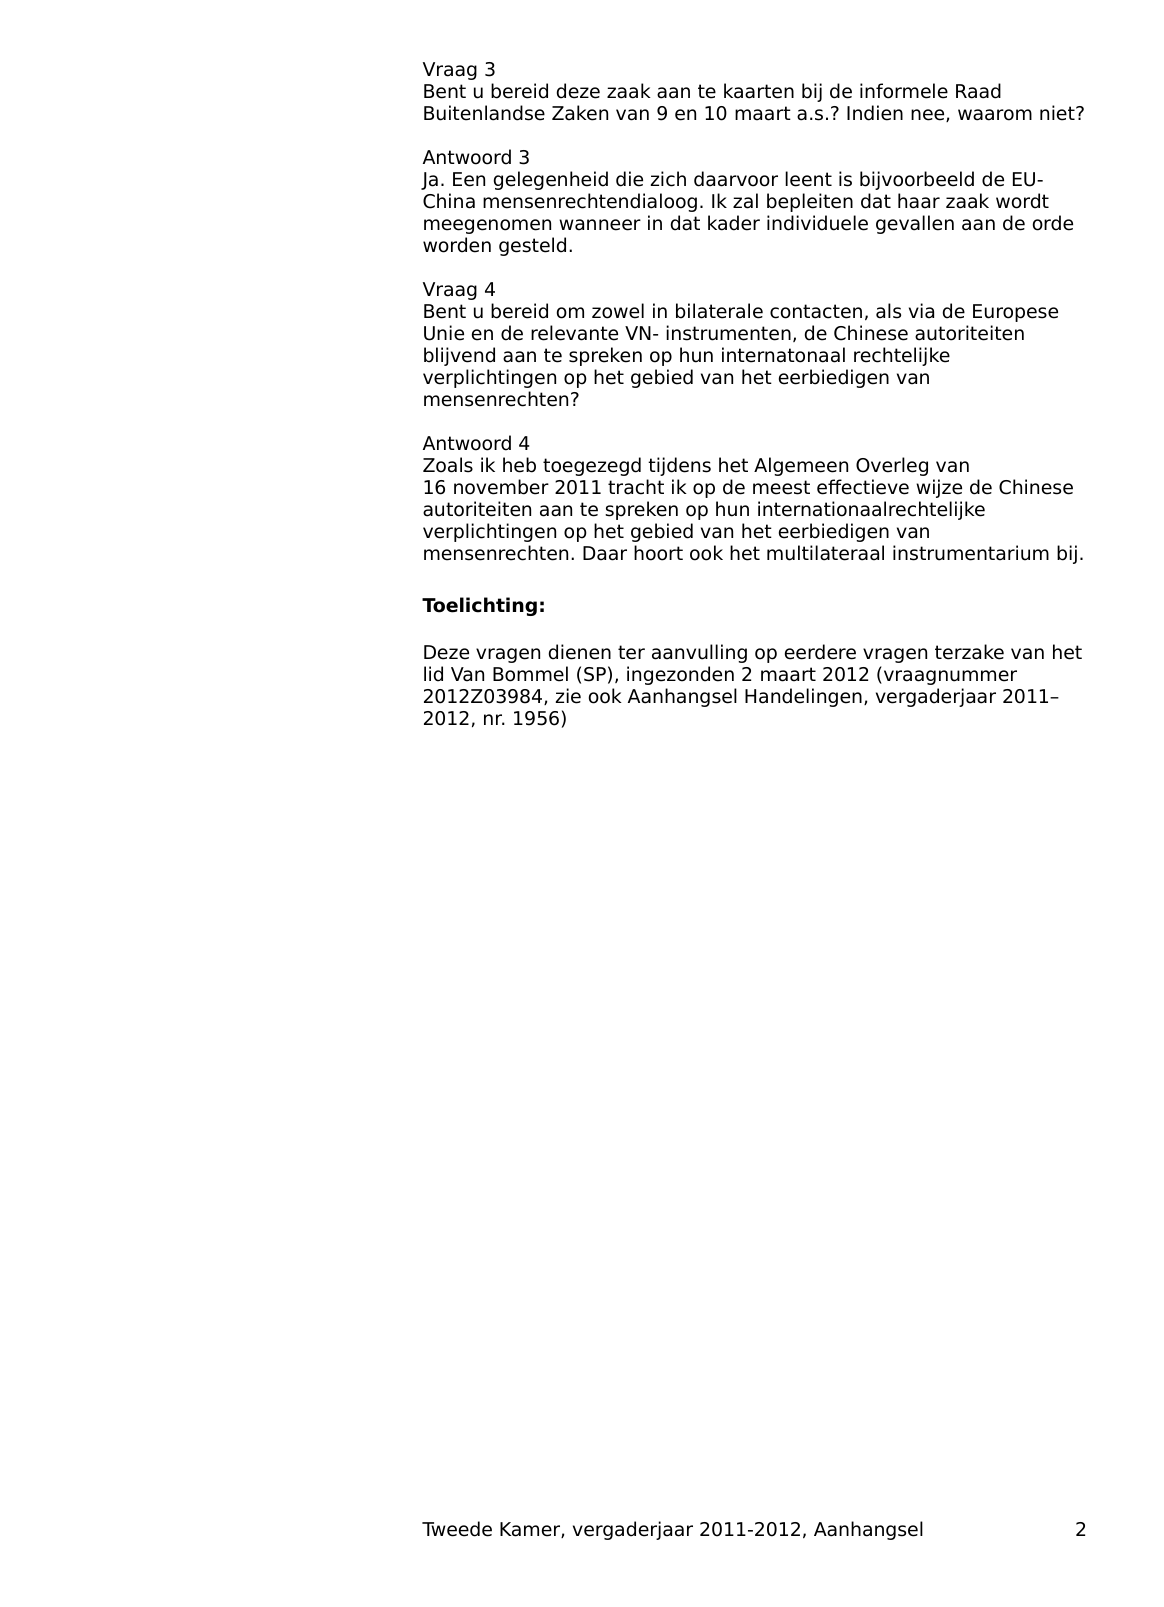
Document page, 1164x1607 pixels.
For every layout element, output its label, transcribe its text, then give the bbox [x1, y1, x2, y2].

text Ja. Een gelegenheid die zich daarvoor leent is bijvoorbeeld de EU-China mensenrechtendialoog. Ik zal bepleiten dat haar zaak wordt meegenomen wanneer in dat kader individuele gevallen aan de orde worden gesteld. [422, 169, 1087, 257]
text Deze vragen dienen ter aanvulling op eerdere vragen terzake van het lid Van Bommel (SP), ingezonden 2 maart 2012 (vraagnummer 2012Z03984, zie ook Aanhangsel Handelingen, vergaderjaar 2011–2012, nr. 1956) [422, 642, 1087, 730]
text Vraag 3 [422, 59, 1087, 81]
subtitle Toelichting: [422, 595, 1087, 617]
text Zoals ik heb toegezegd tijdens het Algemeen Overleg van 16 november 2011 tracht ik op de meest effectieve wijze de Chinese autoriteiten aan te spreken op hun internationaalrechtelijke verplichtingen op het gebied van het eerbiedigen van mensenrechten. Daar hoort ook het multilateraal instrumentarium bij. [422, 455, 1087, 565]
text Bent u bereid om zowel in bilaterale contacten, als via de Europese Unie en de relevante VN- instrumenten, de Chinese autoriteiten blijvend aan te spreken op hun internatonaal rechtelijke verplichtingen op het gebied van het eerbiedigen van mensenrechten? [422, 301, 1087, 411]
text Antwoord 3 [422, 147, 1087, 169]
text Vraag 4 [422, 279, 1087, 301]
text Antwoord 4 [422, 433, 1087, 455]
text Bent u bereid deze zaak aan te kaarten bij de informele Raad Buitenlandse Zaken van 9 en 10 maart a.s.? Indien nee, waarom niet? [422, 81, 1087, 125]
